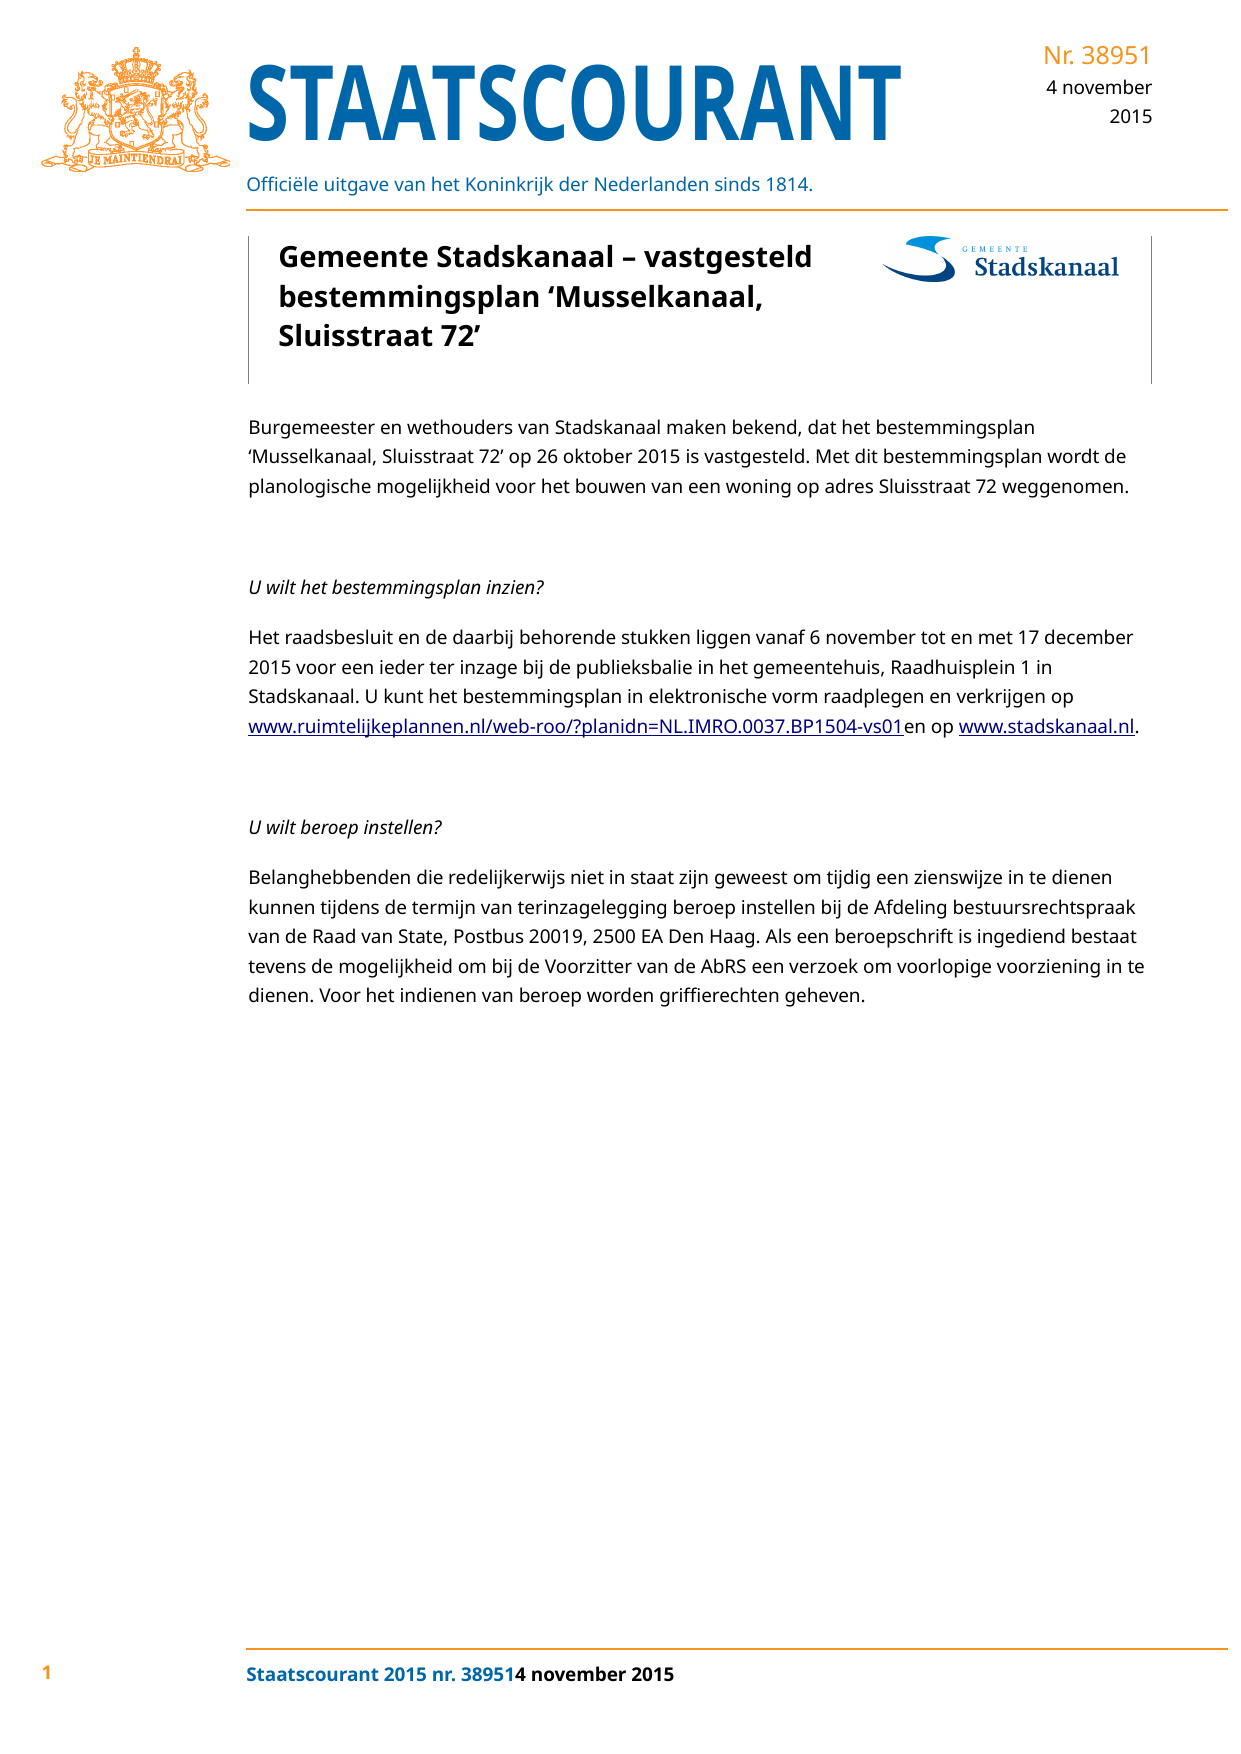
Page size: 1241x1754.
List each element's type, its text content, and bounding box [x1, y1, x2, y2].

text U wilt het bestemmingsplan inzien? [248, 574, 1152, 600]
picture [41, 47, 231, 172]
text Belanghebbenden die redelijkerwijs niet in staat zijn geweest om tijdig een zienswijze in te dienen kunnen tijdens de termijn van terinzagelegging beroep instellen bij de Afdeling bestuursrechtspraak van de Raad van State, Postbus 20019, 2500 EA Den Haag. Als een beroepschrift is ingediend bestaat tevens de mogelijkheid om bij de Voorzitter van de AbRS een verzoek om voorlopige voorziening in te dienen. Voor het indienen van beroep worden griffierechten geheven. [248, 864, 1152, 1008]
text Burgemeester en wethouders van Stadskanaal maken bekend, dat het bestemmingsplan ‘Musselkanaal, Sluisstraat 72’ op 26 oktober 2015 is vastgesteld. Met dit bestemmingsplan wordt de planologische mogelijkheid voor het bouwen van een woning op adres Sluisstraat 72 weggenomen. [248, 414, 1152, 499]
text U wilt beroep instellen? [248, 814, 1152, 840]
text Het raadsbesluit en de daarbij behorende stukken liggen vanaf 6 november tot en met 17 december 2015 voor een ieder ter inzage bij de publieksbalie in het gemeentehuis, Raadhuisplein 1 in Stadskanaal. U kunt het bestemmingsplan in elektronische vorm raadplegen en verkrijgen op www.ruimtelijkeplannen.nl/web-roo/?planidn=NL.IMRO.0037.BP1504-vs01en op www.stadskanaal.nl. [248, 624, 1152, 739]
picture [882, 236, 1119, 282]
table_header Gemeente Stadskanaal – vastgesteld bestemmingsplan ‘Musselkanaal, Sluisstraat 72’ [249, 236, 850, 384]
table_header [850, 236, 1151, 384]
